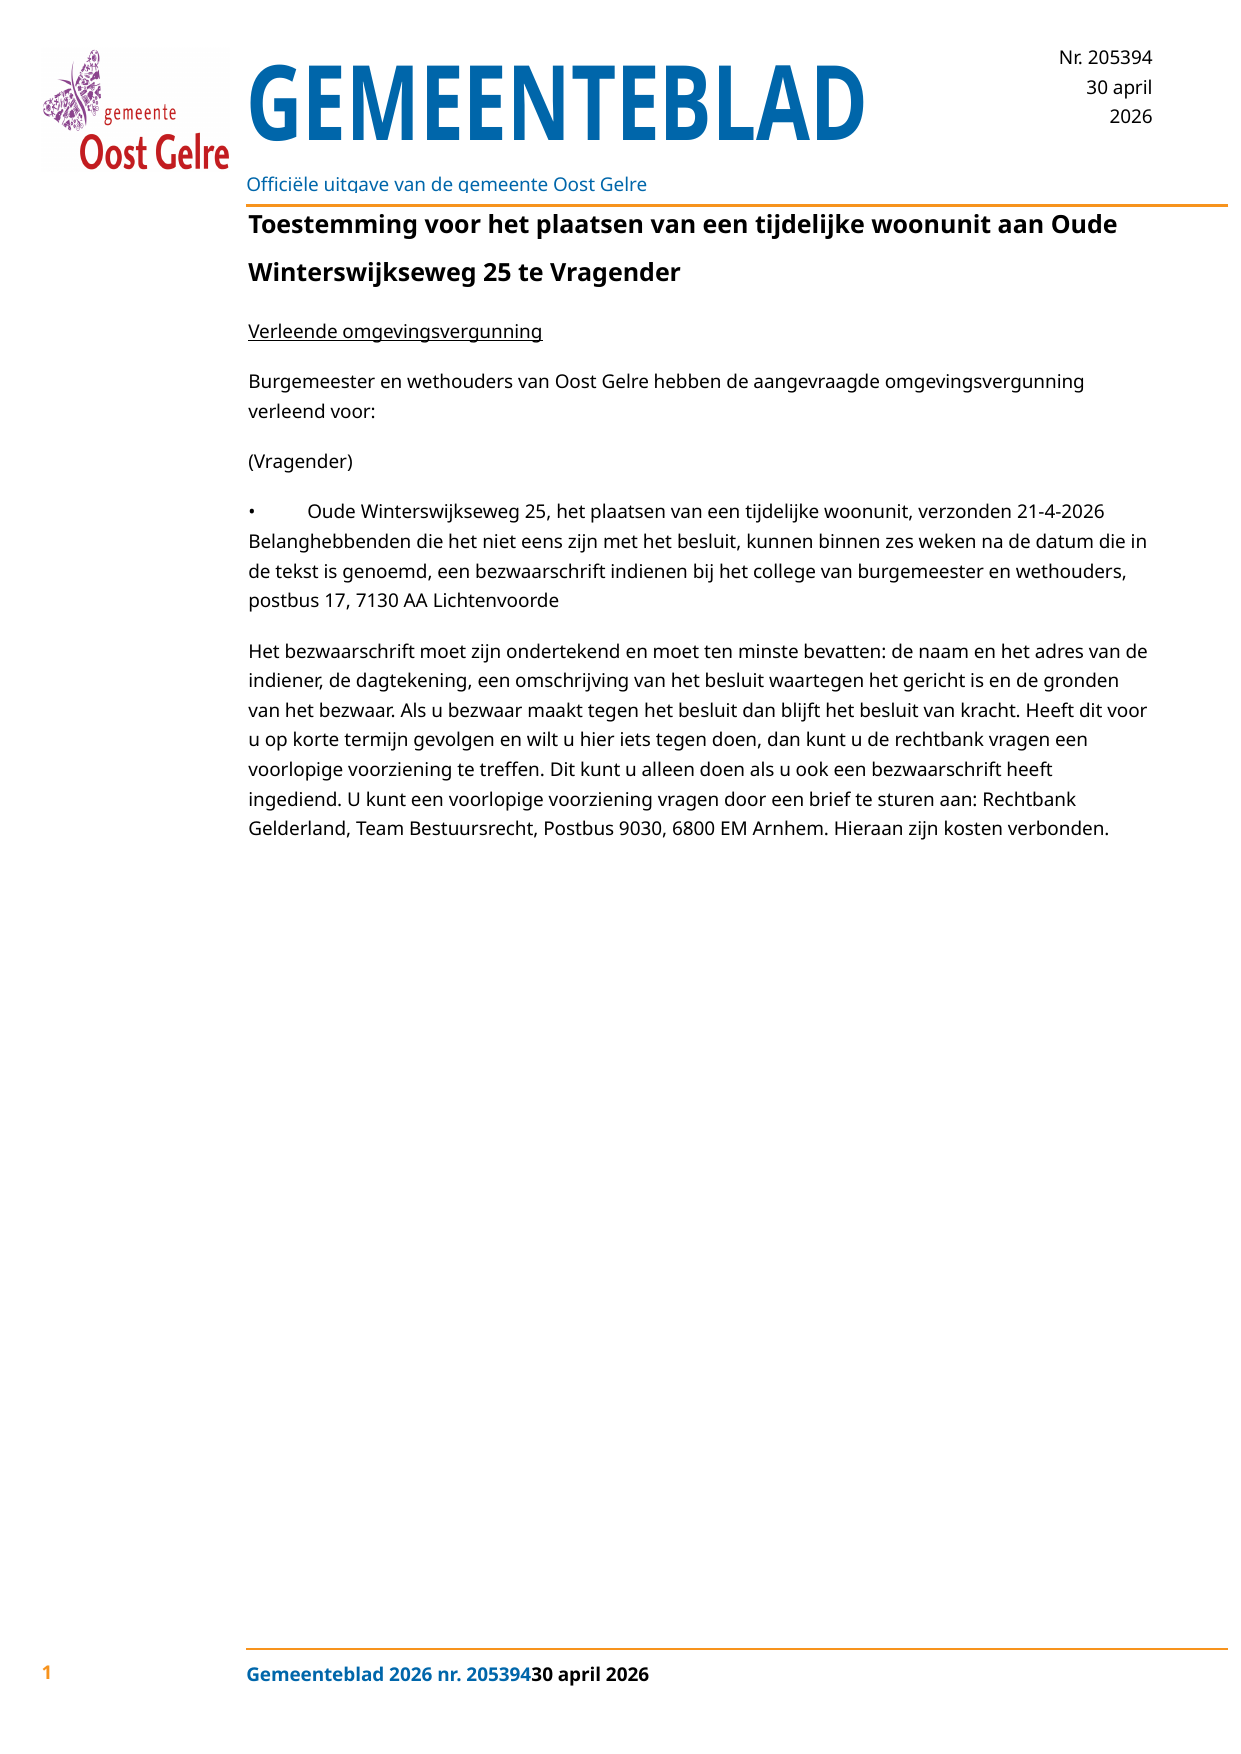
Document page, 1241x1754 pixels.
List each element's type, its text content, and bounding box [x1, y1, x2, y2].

text Het bezwaarschrift moet zijn ondertekend en moet ten minste bevatten: de naam en het adres van de indiener, de dagtekening, een omschrijving van het besluit waartegen het gericht is en de gronden van het bezwaar. Als u bezwaar maakt tegen het besluit dan blijft het besluit van kracht. Heeft dit voor u op korte termijn gevolgen en wilt u hier iets tegen doen, dan kunt u de rechtbank vragen een voorlopige voorziening te treffen. Dit kunt u alleen doen als u ook een bezwaarschrift heeft ingediend. U kunt een voorlopige voorziening vragen door een brief te sturen aan: Rechtbank Gelderland, Team Bestuursrecht, Postbus 9030, 6800 EM Arnhem. Hieraan zijn kosten verbonden. [248, 638, 1152, 841]
list Oude Winterswijkseweg 25, het plaatsen van een tijdelijke woonunit, verzonden 21-4-2026 [248, 499, 1152, 524]
picture [41, 47, 231, 172]
text Burgemeester en wethouders van Oost Gelre hebben de aangevraagde omgevingsvergunning verleend voor: [248, 368, 1152, 424]
text (Vragender) [248, 448, 1152, 474]
text Verleende omgevingsvergunning [248, 318, 1152, 344]
text Toestemming voor het plaatsen van een tijdelijke woonunit aan Oude Winterswijkseweg 25 te Vragender [248, 207, 1152, 288]
text Belanghebbenden die het niet eens zijn met het besluit, kunnen binnen zes weken na de datum die in de tekst is genoemd, een bezwaarschrift indienen bij het college van burgemeester en wethouders, postbus 17, 7130 AA Lichtenvoorde [248, 528, 1152, 613]
